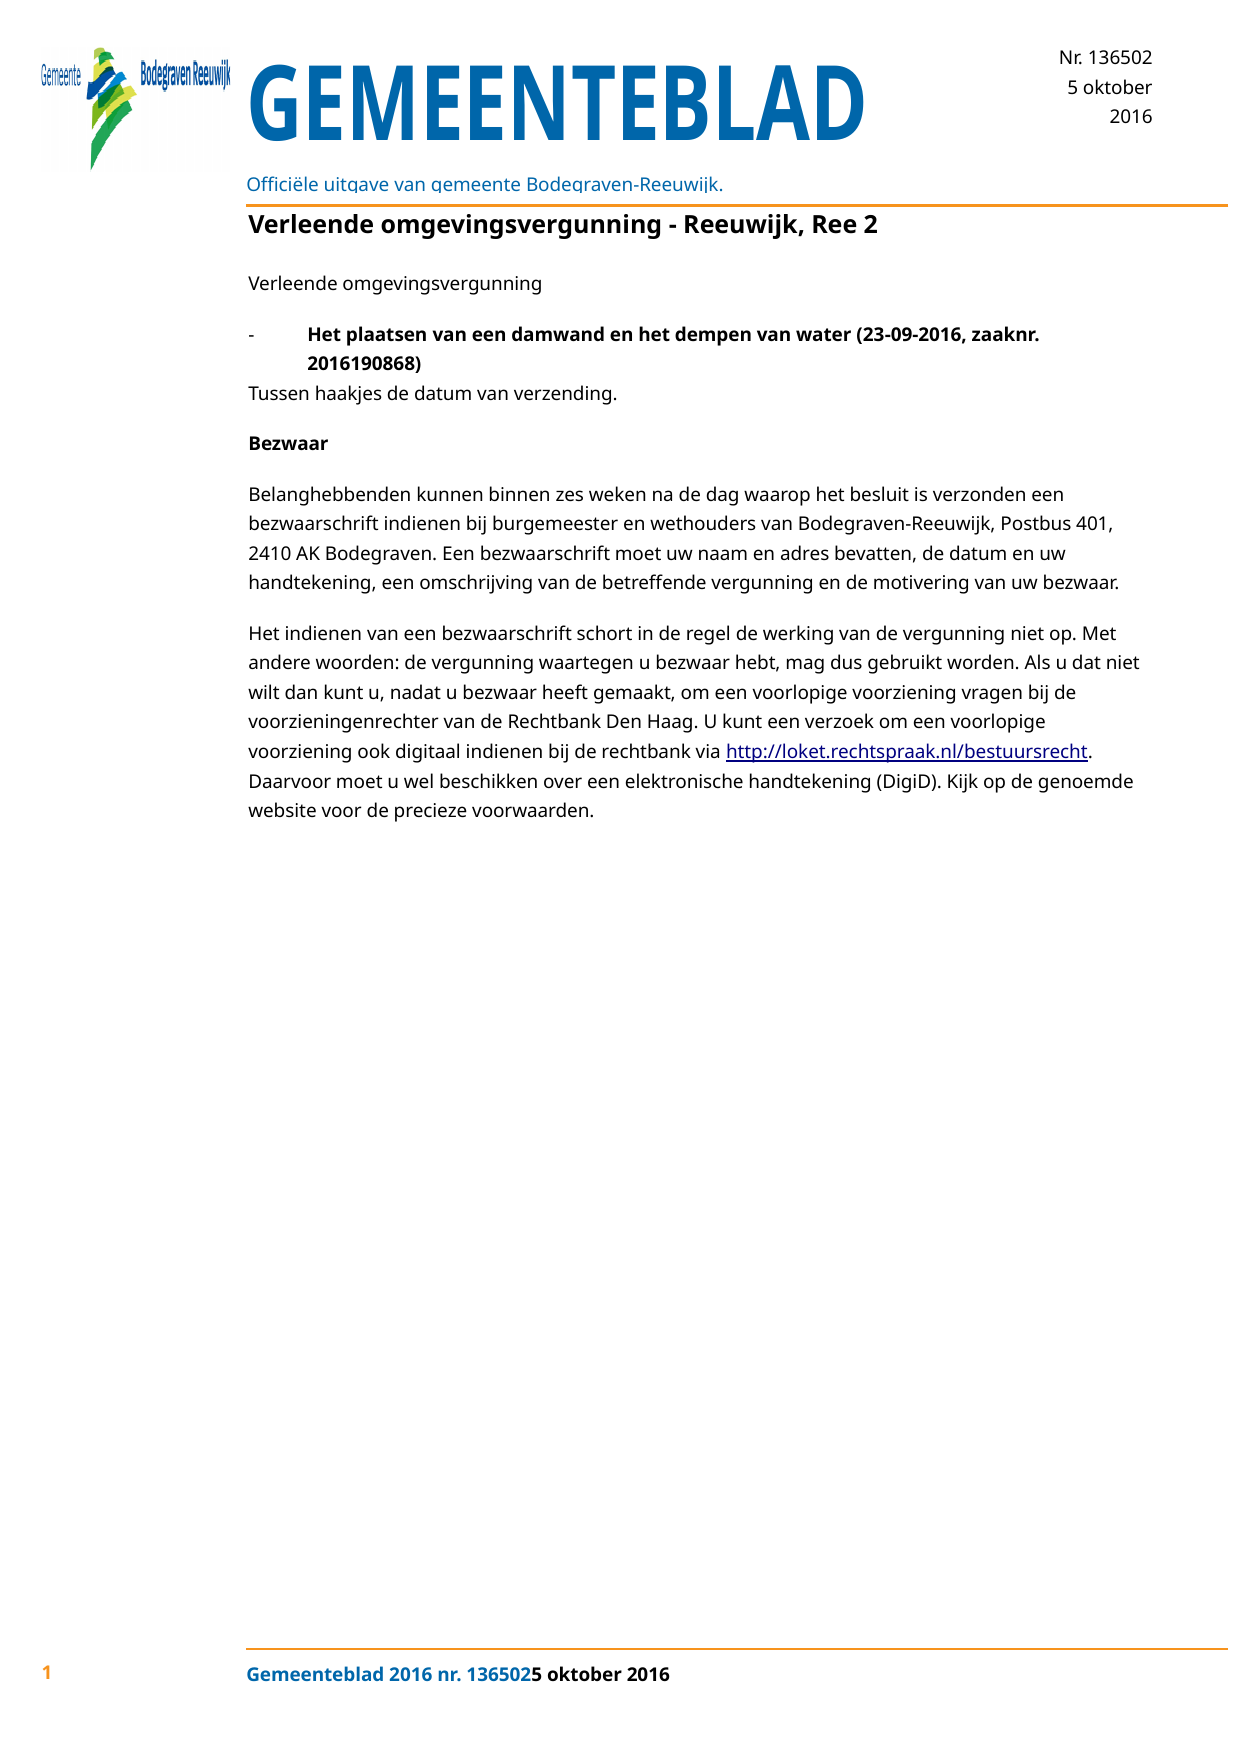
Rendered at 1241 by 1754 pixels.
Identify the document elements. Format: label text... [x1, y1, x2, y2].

text Tussen haakjes de datum van verzending. [248, 380, 1152, 406]
text Bezwaar [248, 430, 1152, 456]
text Verleende omgevingsvergunning - Reeuwijk, Ree 2 [248, 207, 1152, 241]
list Het plaatsen van een damwand en het dempen van water (23‑09‑2016, zaaknr. 2016190868) [248, 321, 1152, 376]
text Verleende omgevingsvergunning [248, 270, 1152, 296]
text Het indienen van een bezwaarschrift schort in de regel de werking van de vergunning niet op. Met andere woorden: de vergunning waartegen u bezwaar hebt, mag dus gebruikt worden. Als u dat niet wilt dan kunt u, nadat u bezwaar heeft gemaakt, om een voorlopige voorziening vragen bij de voorzieningenrechter van de Rechtbank Den Haag. U kunt een verzoek om een voorlopige voorziening ook digitaal indienen bij de rechtbank via http://loket.rechtspraak.nl/bestuursrecht. Daarvoor moet u wel beschikken over een elektronische handtekening (DigiD). Kijk op de genoemde website voor de precieze voorwaarden. [248, 620, 1152, 823]
text Belanghebbenden kunnen binnen zes weken na de dag waarop het besluit is verzonden een bezwaarschrift indienen bij burgemeester en wethouders van Bodegraven-Reeuwijk, Postbus 401, 2410 AK Bodegraven. Een bezwaarschrift moet uw naam en adres bevatten, de datum en uw handtekening, een omschrijving van de betreffende vergunning en de motivering van uw bezwaar. [248, 481, 1152, 595]
picture [41, 47, 231, 172]
